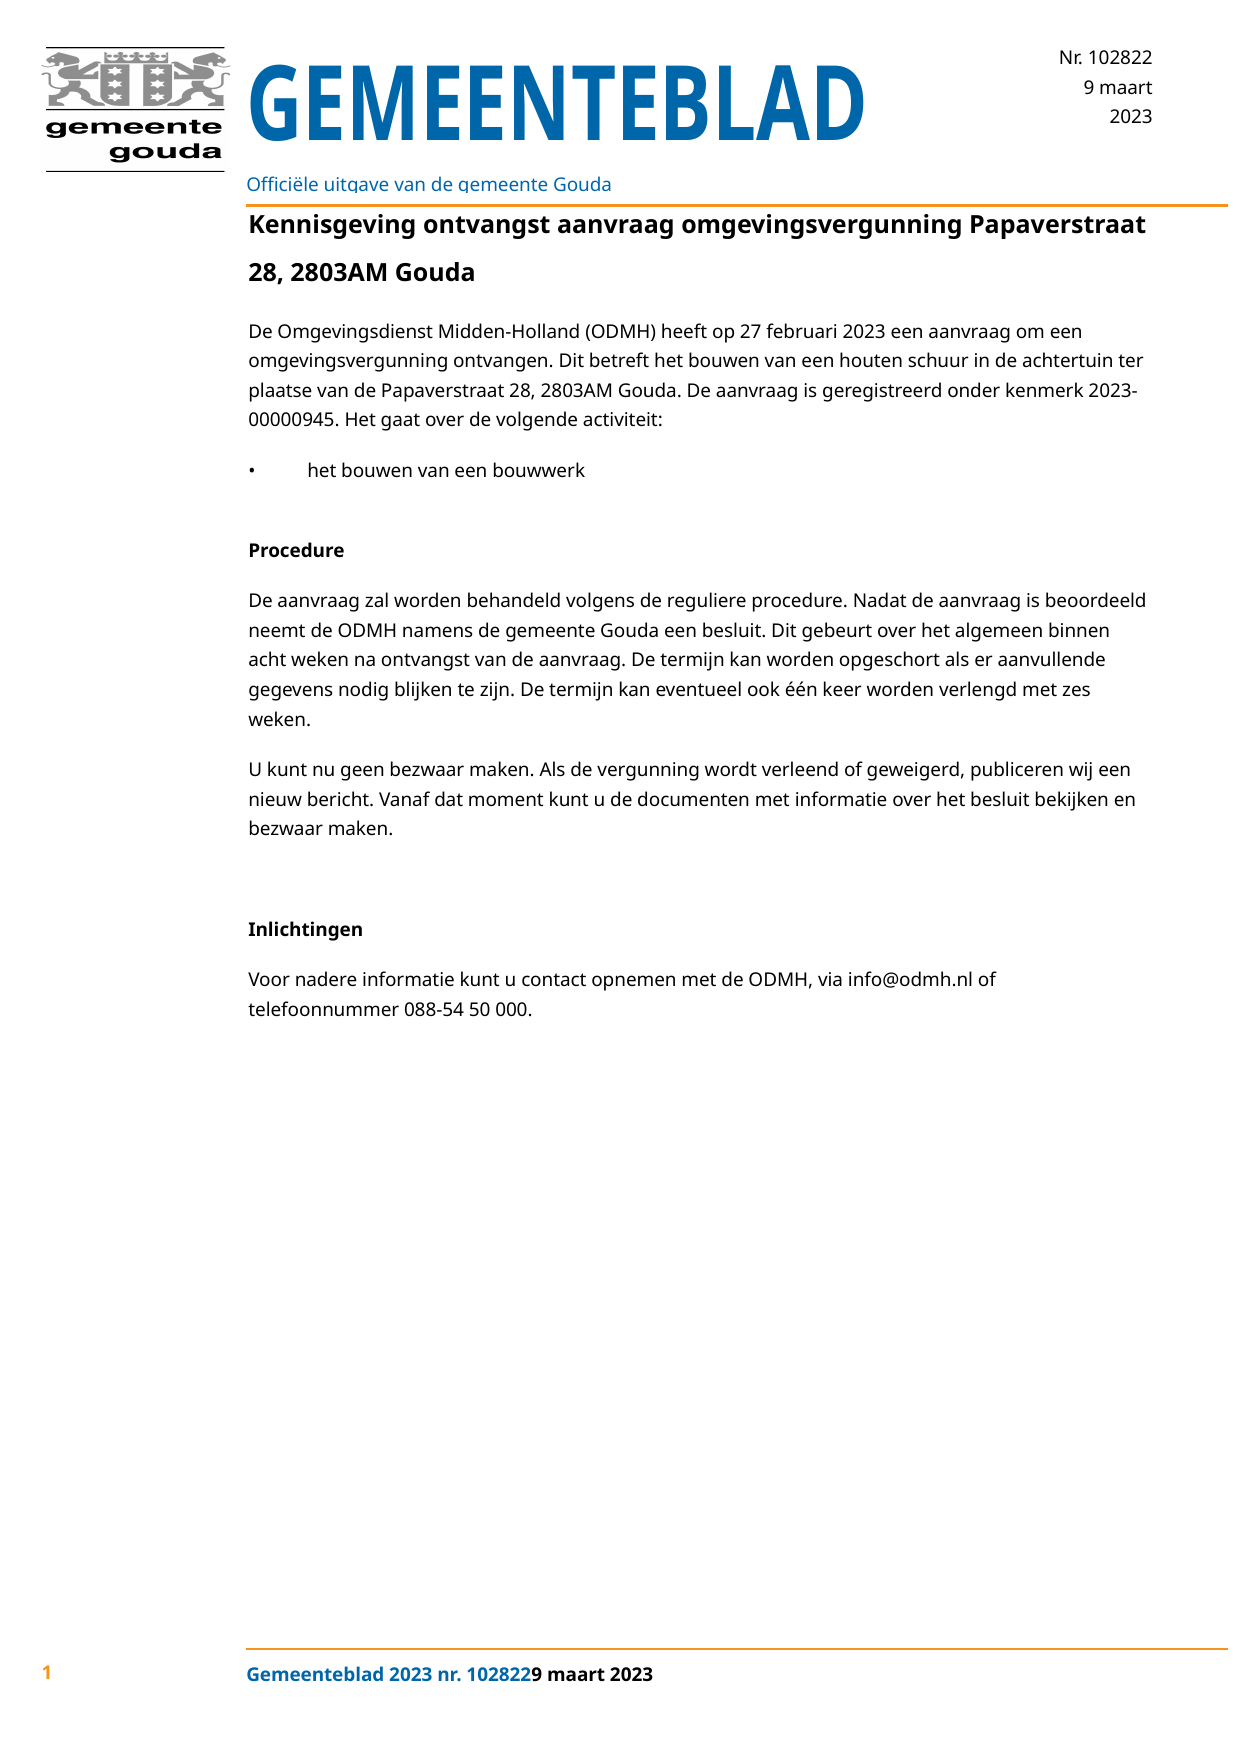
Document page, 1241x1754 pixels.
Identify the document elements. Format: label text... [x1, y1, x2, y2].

text U kunt nu geen bezwaar maken. Als de vergunning wordt verleend of geweigerd, publiceren wij een nieuw bericht. Vanaf dat moment kunt u de documenten met informatie over het besluit bekijken en bezwaar maken. [248, 756, 1152, 841]
text Voor nadere informatie kunt u contact opnemen met de ODMH, via info@odmh.nl of telefoonnummer 088-54 50 000. [248, 967, 1152, 1022]
text De Omgevingsdienst Midden-Holland (ODMH) heeft op 27 februari 2023 een aanvraag om een omgevingsvergunning ontvangen. Dit betreft het bouwen van een houten schuur in de achtertuin ter plaatse van de Papaverstraat 28, 2803AM Gouda. De aanvraag is geregistreerd onder kenmerk 2023-00000945. Het gaat over de volgende activiteit: [248, 318, 1152, 432]
text Kennisgeving ontvangst aanvraag omgevingsvergunning Papaverstraat 28, 2803AM Gouda [248, 207, 1152, 288]
text De aanvraag zal worden behandeld volgens de reguliere procedure. Nadat de aanvraag is beoordeeld neemt de ODMH namens de gemeente Gouda een besluit. Dit gebeurt over het algemeen binnen acht weken na ontvangst van de aanvraag. De termijn kan worden opgeschort als er aanvullende gegevens nodig blijken te zijn. De termijn kan eventueel ook één keer worden verlengd met zes weken. [248, 587, 1152, 732]
list het bouwen van een bouwwerk [248, 457, 1152, 483]
picture [41, 47, 231, 172]
text Procedure [248, 537, 1152, 563]
text Inlichtingen [248, 916, 1152, 942]
